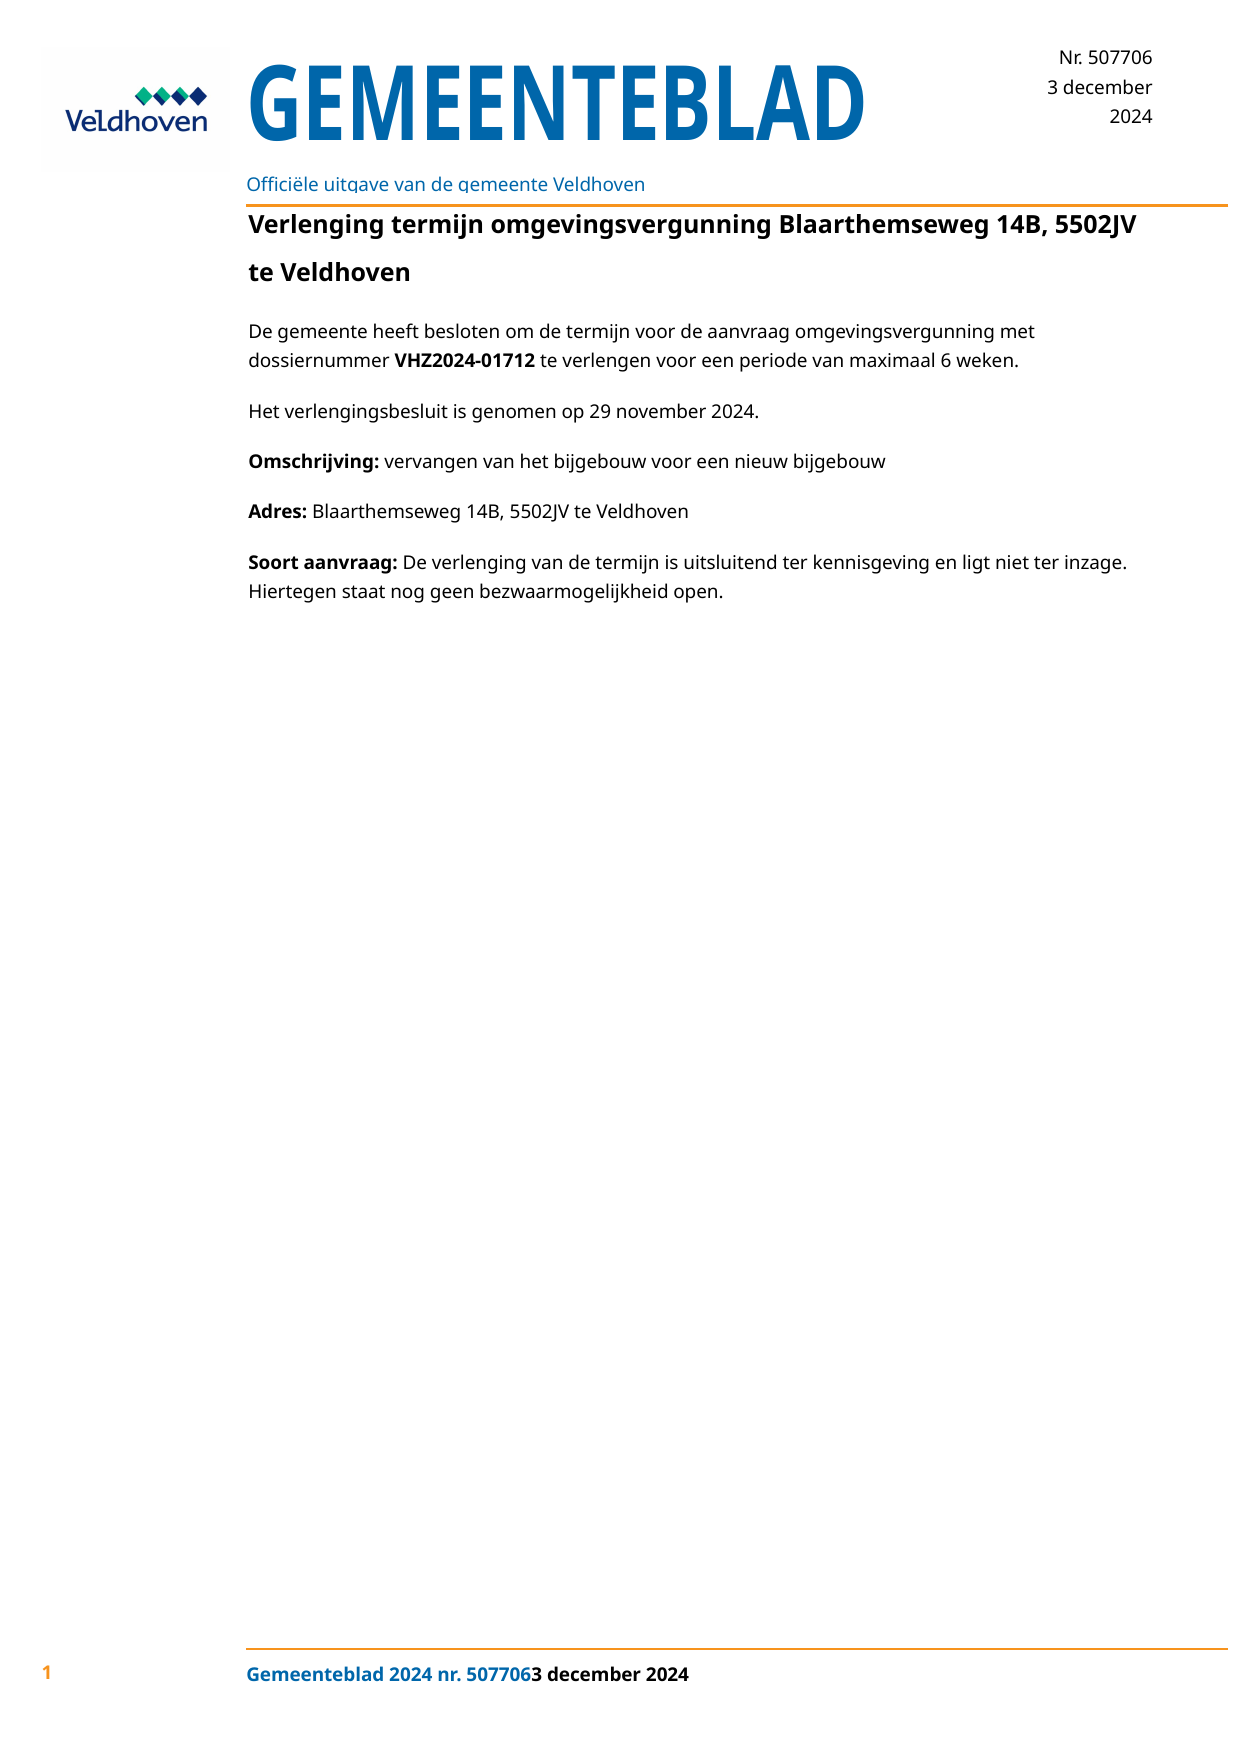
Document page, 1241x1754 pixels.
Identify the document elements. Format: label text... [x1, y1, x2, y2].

text De gemeente heeft besloten om de termijn voor de aanvraag omgevingsvergunning met dossiernummer VHZ2024-01712 te verlengen voor een periode van maximaal 6 weken. [248, 318, 1152, 373]
text Omschrijving: vervangen van het bijgebouw voor een nieuw bijgebouw [248, 448, 1152, 474]
text Soort aanvraag: De verlenging van de termijn is uitsluitend ter kennisgeving en ligt niet ter inzage. Hiertegen staat nog geen bezwaarmogelijkheid open. [248, 549, 1152, 604]
text Verlenging termijn omgevingsvergunning Blaarthemseweg 14B, 5502JV te Veldhoven [248, 207, 1152, 288]
text Adres: Blaarthemseweg 14B, 5502JV te Veldhoven [248, 499, 1152, 524]
picture [41, 47, 231, 172]
text Het verlengingsbesluit is genomen op 29 november 2024. [248, 398, 1152, 424]
